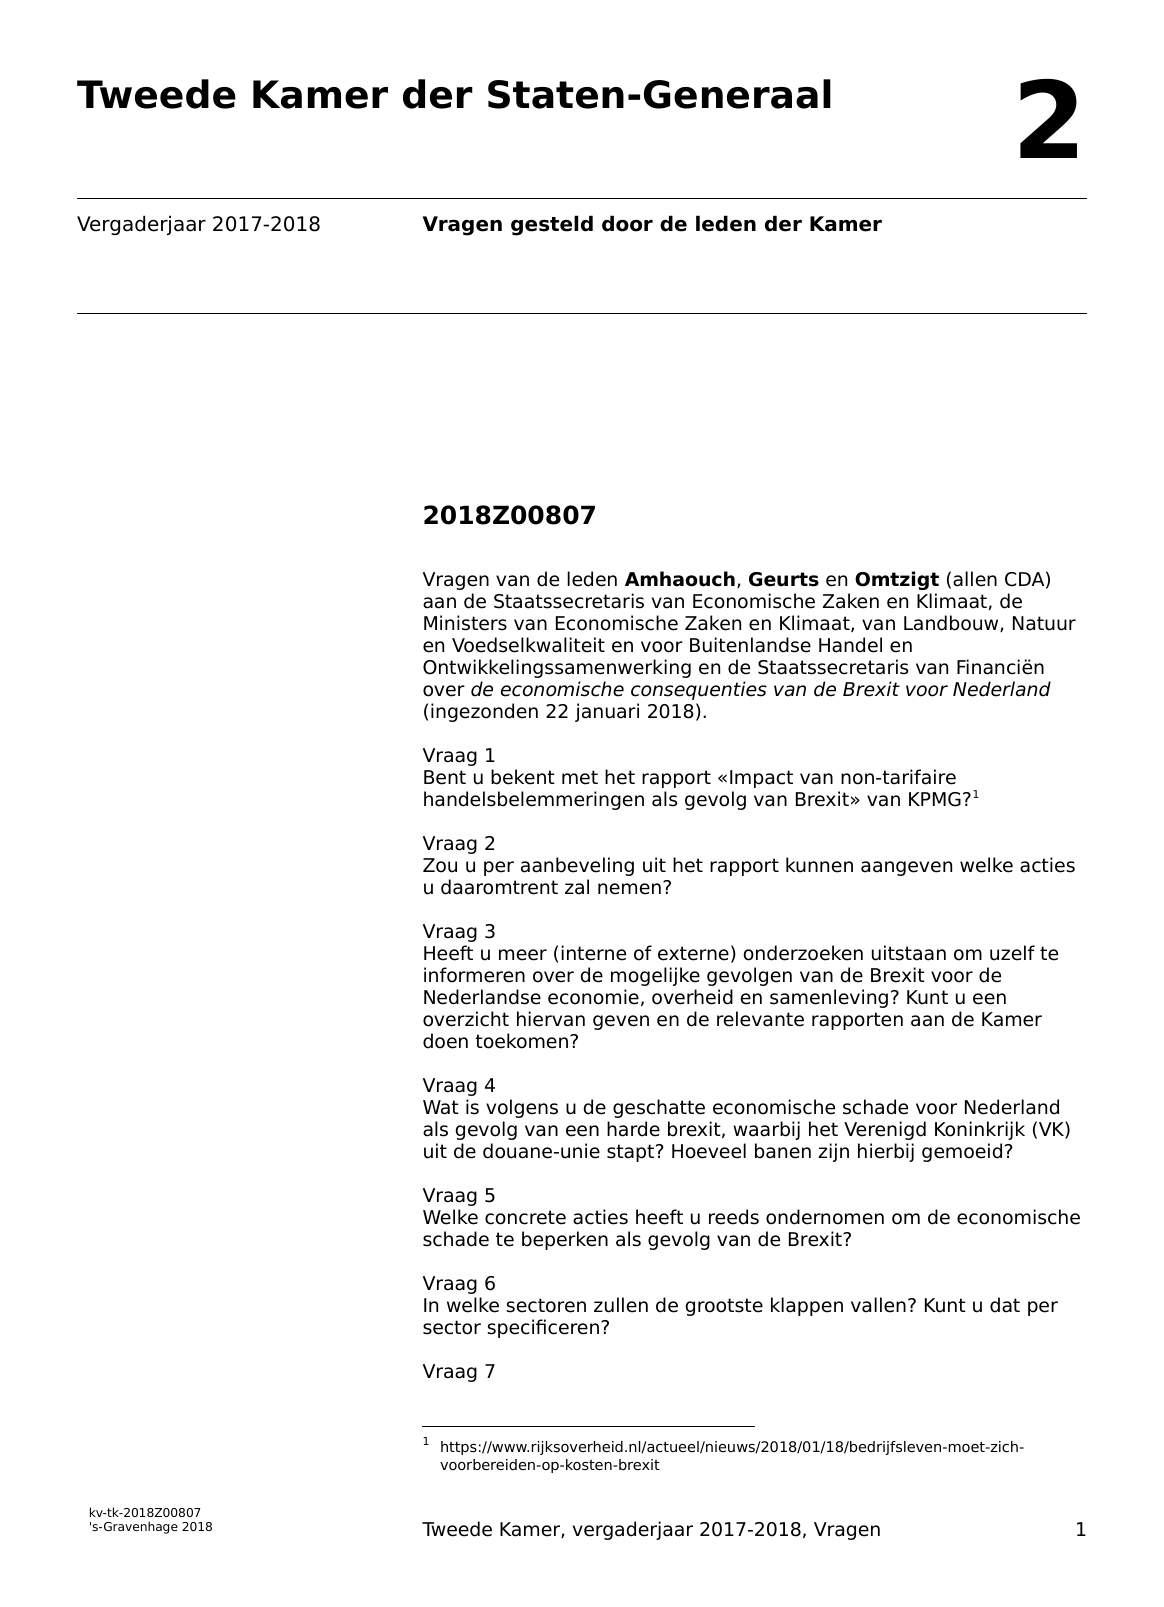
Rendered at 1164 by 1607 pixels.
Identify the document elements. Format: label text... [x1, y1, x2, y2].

text Zou u per aanbeveling uit het rapport kunnen aangeven welke acties u daaromtrent zal nemen? [422, 855, 1087, 899]
text Vraag 7 [422, 1361, 1087, 1383]
table_cell Vragen gesteld door de leden der Kamer [422, 199, 1087, 313]
text kv-tk-2018Z00807 [88, 1506, 323, 1520]
text https://www.rijksoverheid.nl/actueel/nieuws/2018/01/18/bedrijfsleven-moet-zich-voorbereiden-op-kosten-brexit [422, 1435, 1087, 1474]
text Heeft u meer (interne of externe) onderzoeken uitstaan om uzelf te informeren over de mogelijke gevolgen van de Brexit voor de Nederlandse economie, overheid en samenleving? Kunt u een overzicht hiervan geven en de relevante rapporten aan de Kamer doen toekomen? [422, 943, 1087, 1053]
text Vraag 2 [422, 833, 1087, 855]
text Vraag 5 [422, 1185, 1087, 1207]
table_cell Vergaderjaar 2017-2018 [77, 199, 422, 313]
text Vragen van de leden Amhaouch, Geurts en Omtzigt (allen CDA) aan de Staatssecretaris van Economische Zaken en Klimaat, de Ministers van Economische Zaken en Klimaat, van Landbouw, Natuur en Voedselkwaliteit en voor Buitenlandse Handel en Ontwikkelingssamenwerking en de Staatssecretaris van Financiën over de economische consequenties van de Brexit voor Nederland (ingezonden 22 januari 2018). [422, 569, 1087, 723]
text 's-Gravenhage 2018 [88, 1520, 323, 1534]
text Vraag 3 [422, 921, 1087, 943]
text Vraag 6 [422, 1273, 1087, 1295]
text Bent u bekent met het rapport «Impact van non-tarifaire handelsbelemmeringen als gevolg van Brexit» van KPMG? [422, 767, 1087, 811]
text Wat is volgens u de geschatte economische schade voor Nederland als gevolg van een harde brexit, waarbij het Verenigd Koninkrijk (VK) uit de douane-unie stapt? Hoeveel banen zijn hierbij gemoeid? [422, 1097, 1087, 1163]
text Vraag 1 [422, 745, 1087, 767]
table_header Tweede Kamer der Staten-Generaal [77, 59, 886, 198]
text Welke concrete acties heeft u reeds ondernomen om de economische schade te beperken als gevolg van de Brexit? [422, 1207, 1087, 1251]
table_header 2 [886, 59, 1087, 198]
text Vraag 4 [422, 1075, 1087, 1097]
text 2018Z00807 [422, 501, 1087, 531]
text In welke sectoren zullen de grootste klappen vallen? Kunt u dat per sector specificeren? [422, 1295, 1087, 1339]
